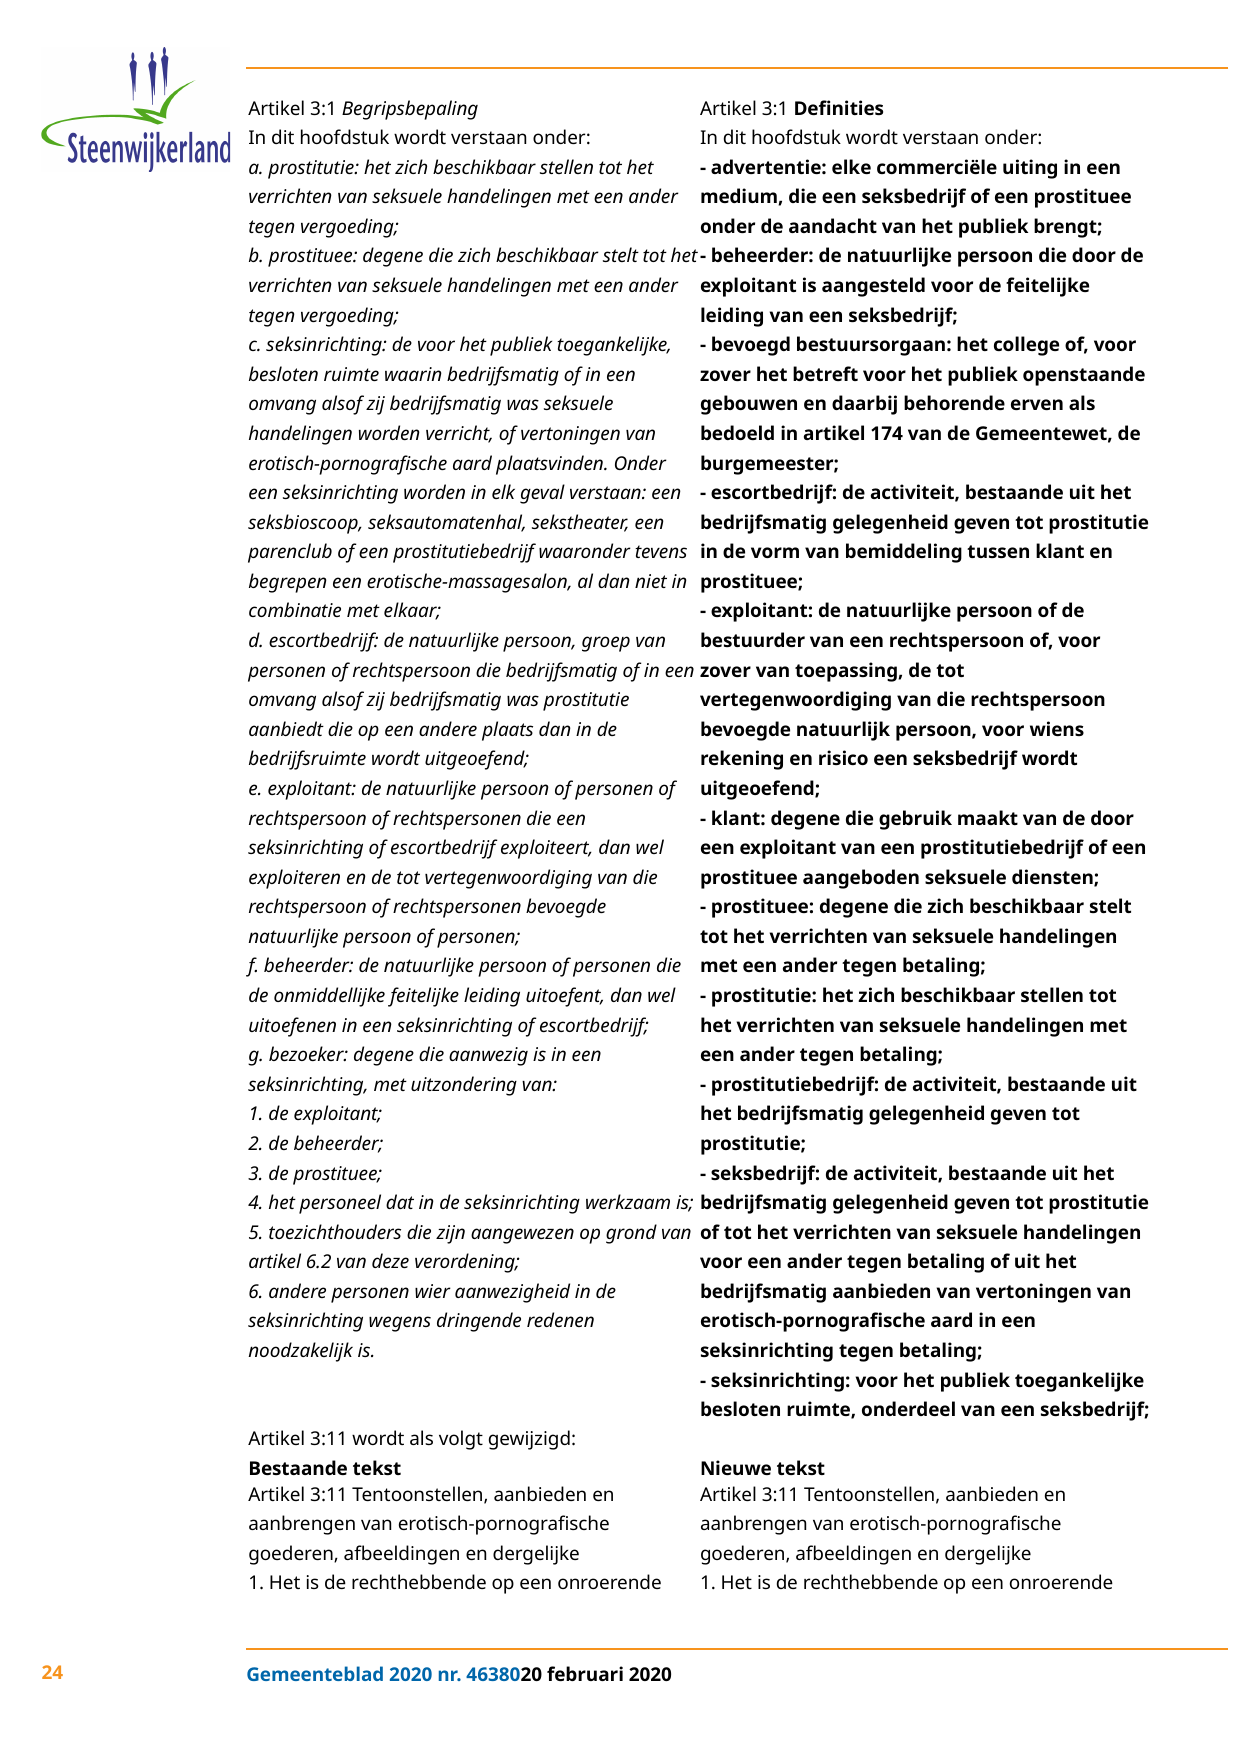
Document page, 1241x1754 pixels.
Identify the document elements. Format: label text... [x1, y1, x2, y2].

picture [41, 47, 231, 172]
table_cell Artikel 3:1 Begripsbepaling In dit hoofdstuk wordt verstaan onder: a. prostitutie: het zich beschikbaar stellen tot het verrichten van seksuele handelingen met een ander tegen vergoeding; b. prostituee: degene die zich beschikbaar stelt tot het verrichten van seksuele handelingen met een ander tegen vergoeding; c. seksinrichting: de voor het publiek toegankelijke, besloten ruimte waarin bedrijfsmatig of in een omvang alsof zij bedrijfsmatig was seksuele handelingen worden verricht, of vertoningen van erotisch-pornografische aard plaatsvinden. Onder een seksinrichting worden in elk geval verstaan: een seksbioscoop, seksautomatenhal, sekstheater, een parenclub of een prostitutiebedrijf waaronder tevens begrepen een erotische-massagesalon, al dan niet in combinatie met elkaar; d. escortbedrijf: de natuurlijke persoon, groep van personen of rechtspersoon die bedrijfsmatig of in een omvang alsof zij bedrijfsmatig was prostitutie aanbiedt die op een andere plaats dan in de bedrijfsruimte wordt uitgeoefend; e. exploitant: de natuurlijke persoon of personen of rechtspersoon of rechtspersonen die een seksinrichting of escortbedrijf exploiteert, dan wel exploiteren en de tot vertegenwoordiging van die rechtspersoon of rechtspersonen bevoegde natuurlijke persoon of personen; f. beheerder: de natuurlijke persoon of personen die de onmiddellijke feitelijke leiding uitoefent, dan wel uitoefenen in een seksinrichting of escortbedrijf; g. bezoeker: degene die aanwezig is in een seksinrichting, met uitzondering van: 1. de exploitant; 2. de beheerder; 3. de prostituee; 4. het personeel dat in de seksinrichting werkzaam is; 5. toezichthouders die zijn aangewezen op grond van artikel 6.2 van deze verordening; 6. andere personen wier aanwezigheid in de seksinrichting wegens dringende redenen noodzakelijk is. [248, 95, 700, 1422]
table_header Nieuwe tekst [700, 1455, 1152, 1481]
table_header Bestaande tekst [248, 1455, 700, 1481]
table_cell Artikel 3:11 Tentoonstellen, aanbieden en aanbrengen van erotisch-pornografische goederen, afbeeldingen en dergelijke 1. Het is de rechthebbende op een onroerende [248, 1481, 700, 1595]
text Artikel 3:11 wordt als volgt gewijzigd: [248, 1425, 1152, 1451]
table_cell Artikel 3:1 Definities In dit hoofdstuk wordt verstaan onder: - advertentie: elke commerciële uiting in een medium, die een seksbedrijf of een prostituee onder de aandacht van het publiek brengt; - beheerder: de natuurlijke persoon die door de exploitant is aangesteld voor de feitelijke leiding van een seksbedrijf; - bevoegd bestuursorgaan: het college of, voor zover het betreft voor het publiek openstaande gebouwen en daarbij behorende erven als bedoeld in artikel 174 van de Gemeentewet, de burgemeester; - escortbedrijf: de activiteit, bestaande uit het bedrijfsmatig gelegenheid geven tot prostitutie in de vorm van bemiddeling tussen klant en prostituee; - exploitant: de natuurlijke persoon of de bestuurder van een rechtspersoon of, voor zover van toepassing, de tot vertegenwoordiging van die rechtspersoon bevoegde natuurlijk persoon, voor wiens rekening en risico een seksbedrijf wordt uitgeoefend; - klant: degene die gebruik maakt van de door een exploitant van een prostitutiebedrijf of een prostituee aangeboden seksuele diensten; - prostituee: degene die zich beschikbaar stelt tot het verrichten van seksuele handelingen met een ander tegen betaling; - prostitutie: het zich beschikbaar stellen tot het verrichten van seksuele handelingen met een ander tegen betaling; - prostitutiebedrijf: de activiteit, bestaande uit het bedrijfsmatig gelegenheid geven tot prostitutie; - seksbedrijf: de activiteit, bestaande uit het bedrijfsmatig gelegenheid geven tot prostitutie of tot het verrichten van seksuele handelingen voor een ander tegen betaling of uit het bedrijfsmatig aanbieden van vertoningen van erotisch-pornografische aard in een seksinrichting tegen betaling; - seksinrichting: voor het publiek toegankelijke besloten ruimte, onderdeel van een seksbedrijf; [700, 95, 1152, 1422]
table_cell Artikel 3:11 Tentoonstellen, aanbieden en aanbrengen van erotisch-pornografische goederen, afbeeldingen en dergelijke 1. Het is de rechthebbende op een onroerende [700, 1481, 1152, 1595]
